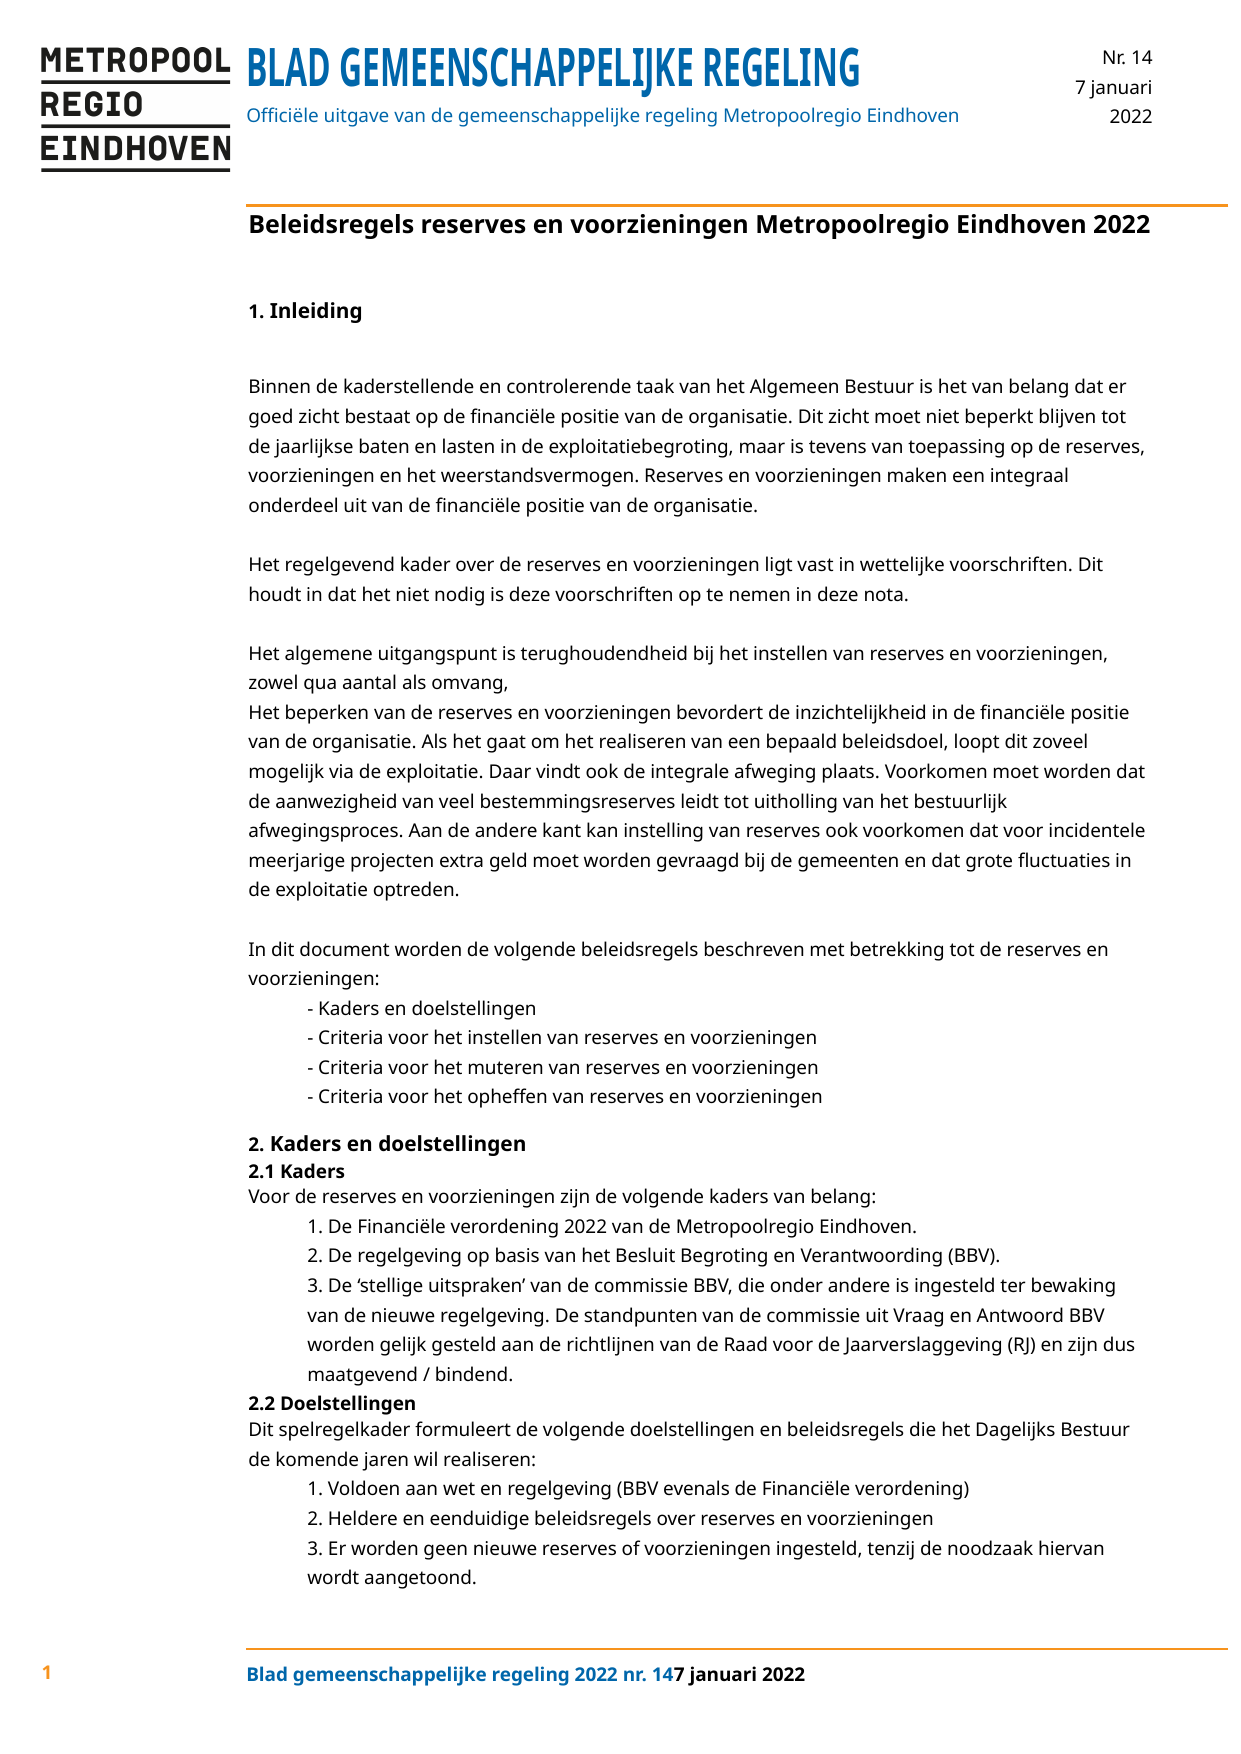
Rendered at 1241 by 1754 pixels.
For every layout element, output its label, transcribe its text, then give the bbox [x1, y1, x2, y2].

text Het algemene uitgangspunt is terughoudendheid bij het instellen van reserves en voorzieningen, zowel qua aantal als omvang, [248, 640, 1152, 695]
text Het beperken van de reserves en voorzieningen bevordert de inzichtelijkheid in de financiële positie van de organisatie. Als het gaat om het realiseren van een bepaald beleidsdoel, loopt dit zoveel mogelijk via de exploitatie. Daar vindt ook de integrale afweging plaats. Voorkomen moet worden dat de aanwezigheid van veel bestemmingsreserves leidt tot uitholling van het bestuurlijk afwegingsproces. Aan de andere kant kan instelling van reserves ook voorkomen dat voor incidentele meerjarige projecten extra geld moet worden gevraagd bij de gemeenten en dat grote fluctuaties in de exploitatie optreden. [248, 699, 1152, 902]
list - Criteria voor het opheffen van reserves en voorzieningen [248, 1084, 1152, 1109]
list 3. Er worden geen nieuwe reserves of voorzieningen ingesteld, tenzij de noodzaak hiervan wordt aangetoond. [248, 1535, 1152, 1590]
text 2.2 Doelstellingen [248, 1391, 1152, 1416]
list - Criteria voor het muteren van reserves en voorzieningen [248, 1054, 1152, 1080]
text Dit spelregelkader formuleert de volgende doelstellingen en beleidsregels die het Dagelijks Bestuur de komende jaren wil realiseren: [248, 1416, 1152, 1472]
list 3. De ‘stellige uitspraken’ van de commissie BBV, die onder andere is ingesteld ter bewaking van de nieuwe regelgeving. De standpunten van de commissie uit Vraag en Antwoord BBV worden gelijk gesteld aan de richtlijnen van de Raad voor de Jaarverslaggeving (RJ) en zijn dus maatgevend / bindend. [248, 1272, 1152, 1387]
text Beleidsregels reserves en voorzieningen Metropoolregio Eindhoven 2022 [248, 207, 1152, 241]
list 2. Heldere en eenduidige beleidsregels over reserves en voorzieningen [248, 1505, 1152, 1531]
text Het regelgevend kader over de reserves en voorzieningen ligt vast in wettelijke voorschriften. Dit houdt in dat het niet nodig is deze voorschriften op te nemen in deze nota. [248, 551, 1152, 607]
text Voor de reserves en voorzieningen zijn de volgende kaders van belang: [248, 1183, 1152, 1209]
list - Criteria voor het instellen van reserves en voorzieningen [248, 1024, 1152, 1050]
text In dit document worden de volgende beleidsregels beschreven met betrekking tot de reserves en voorzieningen: [248, 936, 1152, 991]
list - Kaders en doelstellingen [248, 995, 1152, 1021]
text 2.1 Kaders [248, 1158, 1152, 1183]
picture [41, 47, 231, 172]
text 1. Inleiding [248, 296, 1152, 324]
list 1. Voldoen aan wet en regelgeving (BBV evenals de Financiële verordening) [248, 1476, 1152, 1501]
text 2. Kaders en doelstellingen [248, 1129, 1152, 1158]
text Binnen de kaderstellende en controlerende taak van het Algemeen Bestuur is het van belang dat er goed zicht bestaat op de financiële positie van de organisatie. Dit zicht moet niet beperkt blijven tot de jaarlijkse baten en lasten in de exploitatiebegroting, maar is tevens van toepassing op de reserves, voorzieningen en het weerstandsvermogen. Reserves en voorzieningen maken een integraal onderdeel uit van de financiële positie van de organisatie. [248, 374, 1152, 518]
list 2. De regelgeving op basis van het Besluit Begroting en Verantwoording (BBV). [248, 1243, 1152, 1268]
list 1. De Financiële verordening 2022 van de Metropoolregio Eindhoven. [248, 1213, 1152, 1239]
